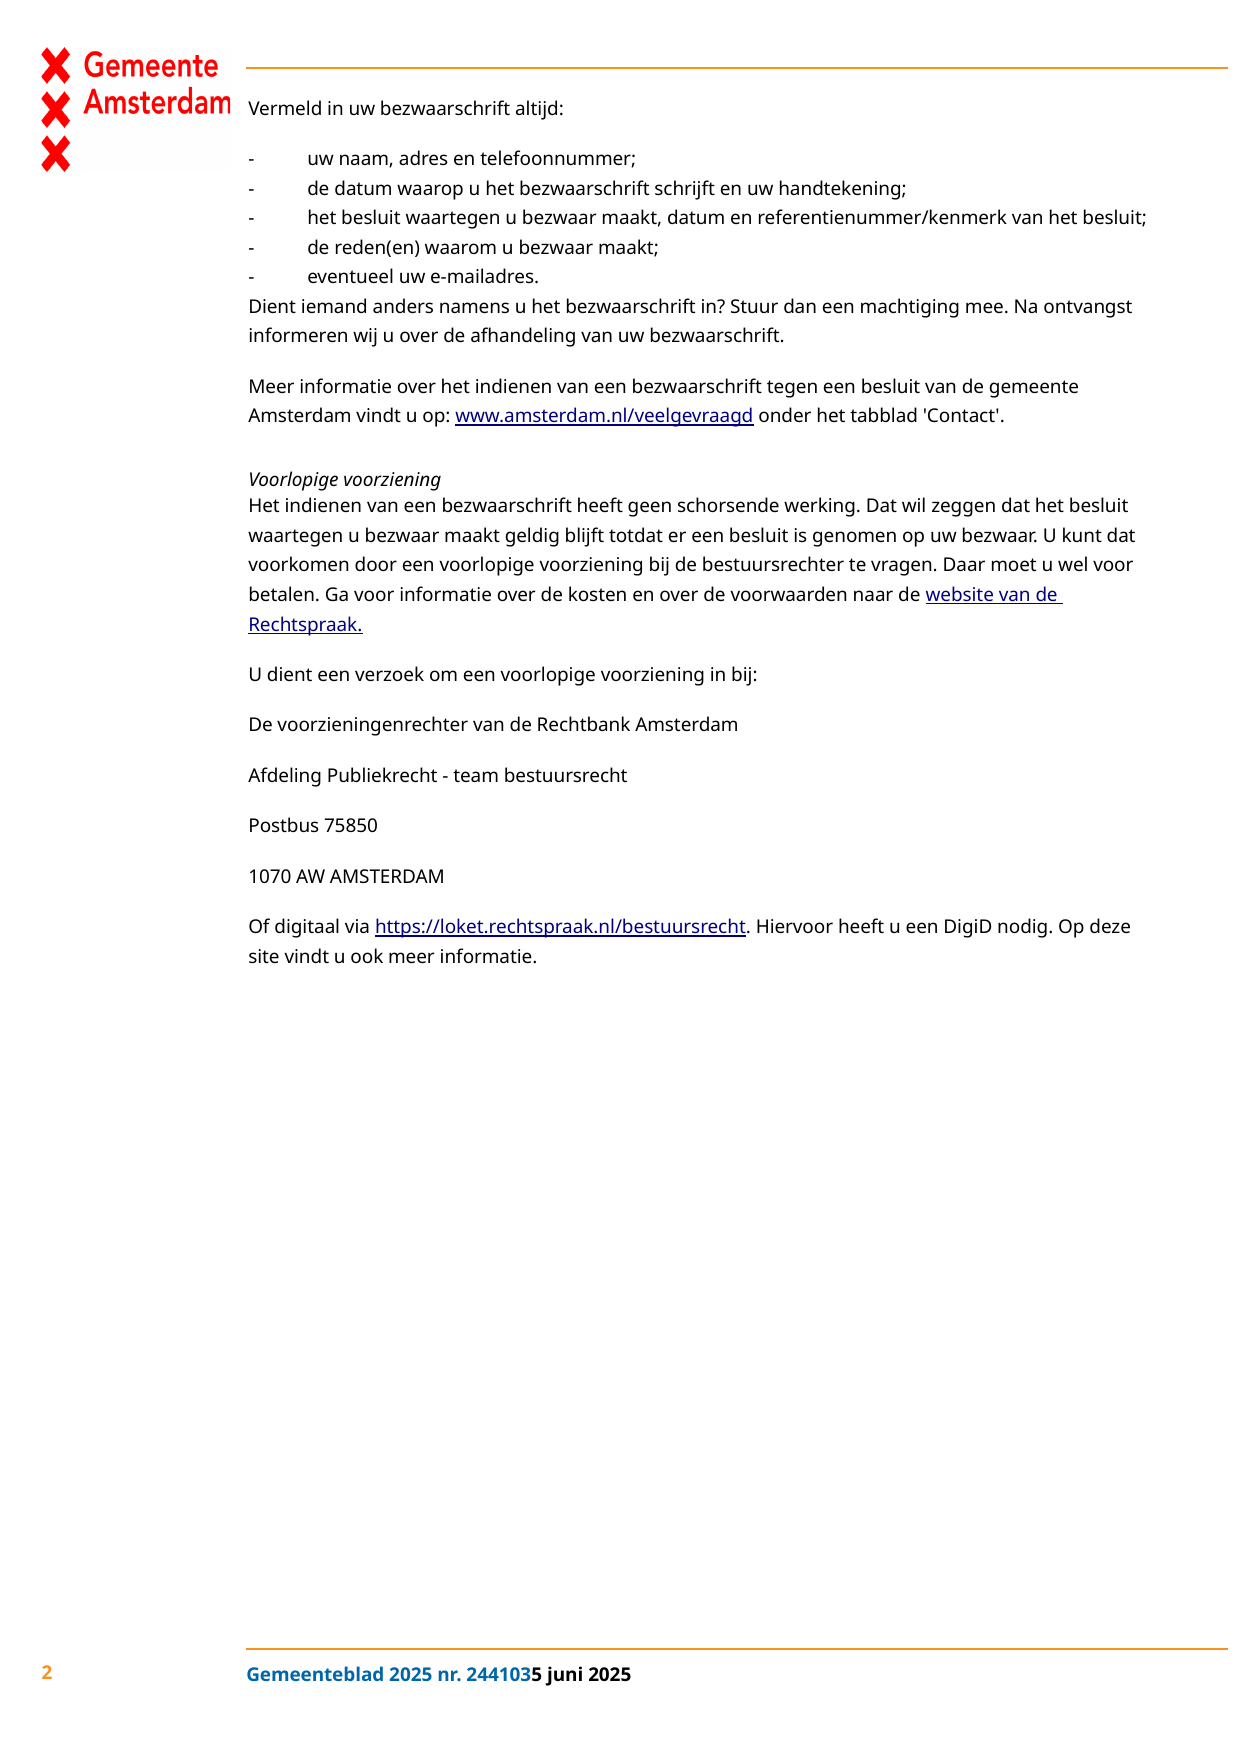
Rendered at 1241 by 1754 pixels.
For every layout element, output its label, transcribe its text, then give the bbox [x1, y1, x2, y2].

list het besluit waartegen u bezwaar maakt, datum en referentienummer/kenmerk van het besluit; [248, 204, 1152, 230]
text Dient iemand anders namens u het bezwaarschrift in? Stuur dan een machtiging mee. Na ontvangst informeren wij u over de afhandeling van uw bezwaarschrift. [248, 293, 1152, 348]
text 1070 AW AMSTERDAM [248, 863, 1152, 888]
text Afdeling Publiekrecht - team bestuursrecht [248, 762, 1152, 788]
text Het indienen van een bezwaarschrift heeft geen schorsende werking. Dat wil zeggen dat het besluit waartegen u bezwaar maakt geldig blijft totdat er een besluit is genomen op uw bezwaar. U kunt dat voorkomen door een voorlopige voorziening bij de bestuursrechter te vragen. Daar moet u wel voor betalen. Ga voor informatie over de kosten en over de voorwaarden naar de website van de Rechtspraak. [248, 492, 1152, 636]
text Voorlopige voorziening [248, 467, 1152, 492]
text Postbus 75850 [248, 812, 1152, 838]
text De voorzieningenrechter van de Rechtbank Amsterdam [248, 712, 1152, 737]
list de reden(en) waarom u bezwaar maakt; [248, 234, 1152, 260]
list de datum waarop u het bezwaarschrift schrijft en uw handtekening; [248, 175, 1152, 201]
text Vermeld in uw bezwaarschrift altijd: [248, 95, 1152, 121]
list eventueel uw e-mailadres. [248, 263, 1152, 289]
text Of digitaal via https://loket.rechtspraak.nl/bestuursrecht. Hiervoor heeft u een DigiD nodig. Op deze site vindt u ook meer informatie. [248, 913, 1152, 968]
list uw naam, adres en telefoonnummer; [248, 145, 1152, 171]
text U dient een verzoek om een voorlopige voorziening in bij: [248, 661, 1152, 687]
picture [41, 47, 231, 172]
text Meer informatie over het indienen van een bezwaarschrift tegen een besluit van de gemeente Amsterdam vindt u op: www.amsterdam.nl/veelgevraagd onder het tabblad 'Contact'. [248, 373, 1152, 428]
